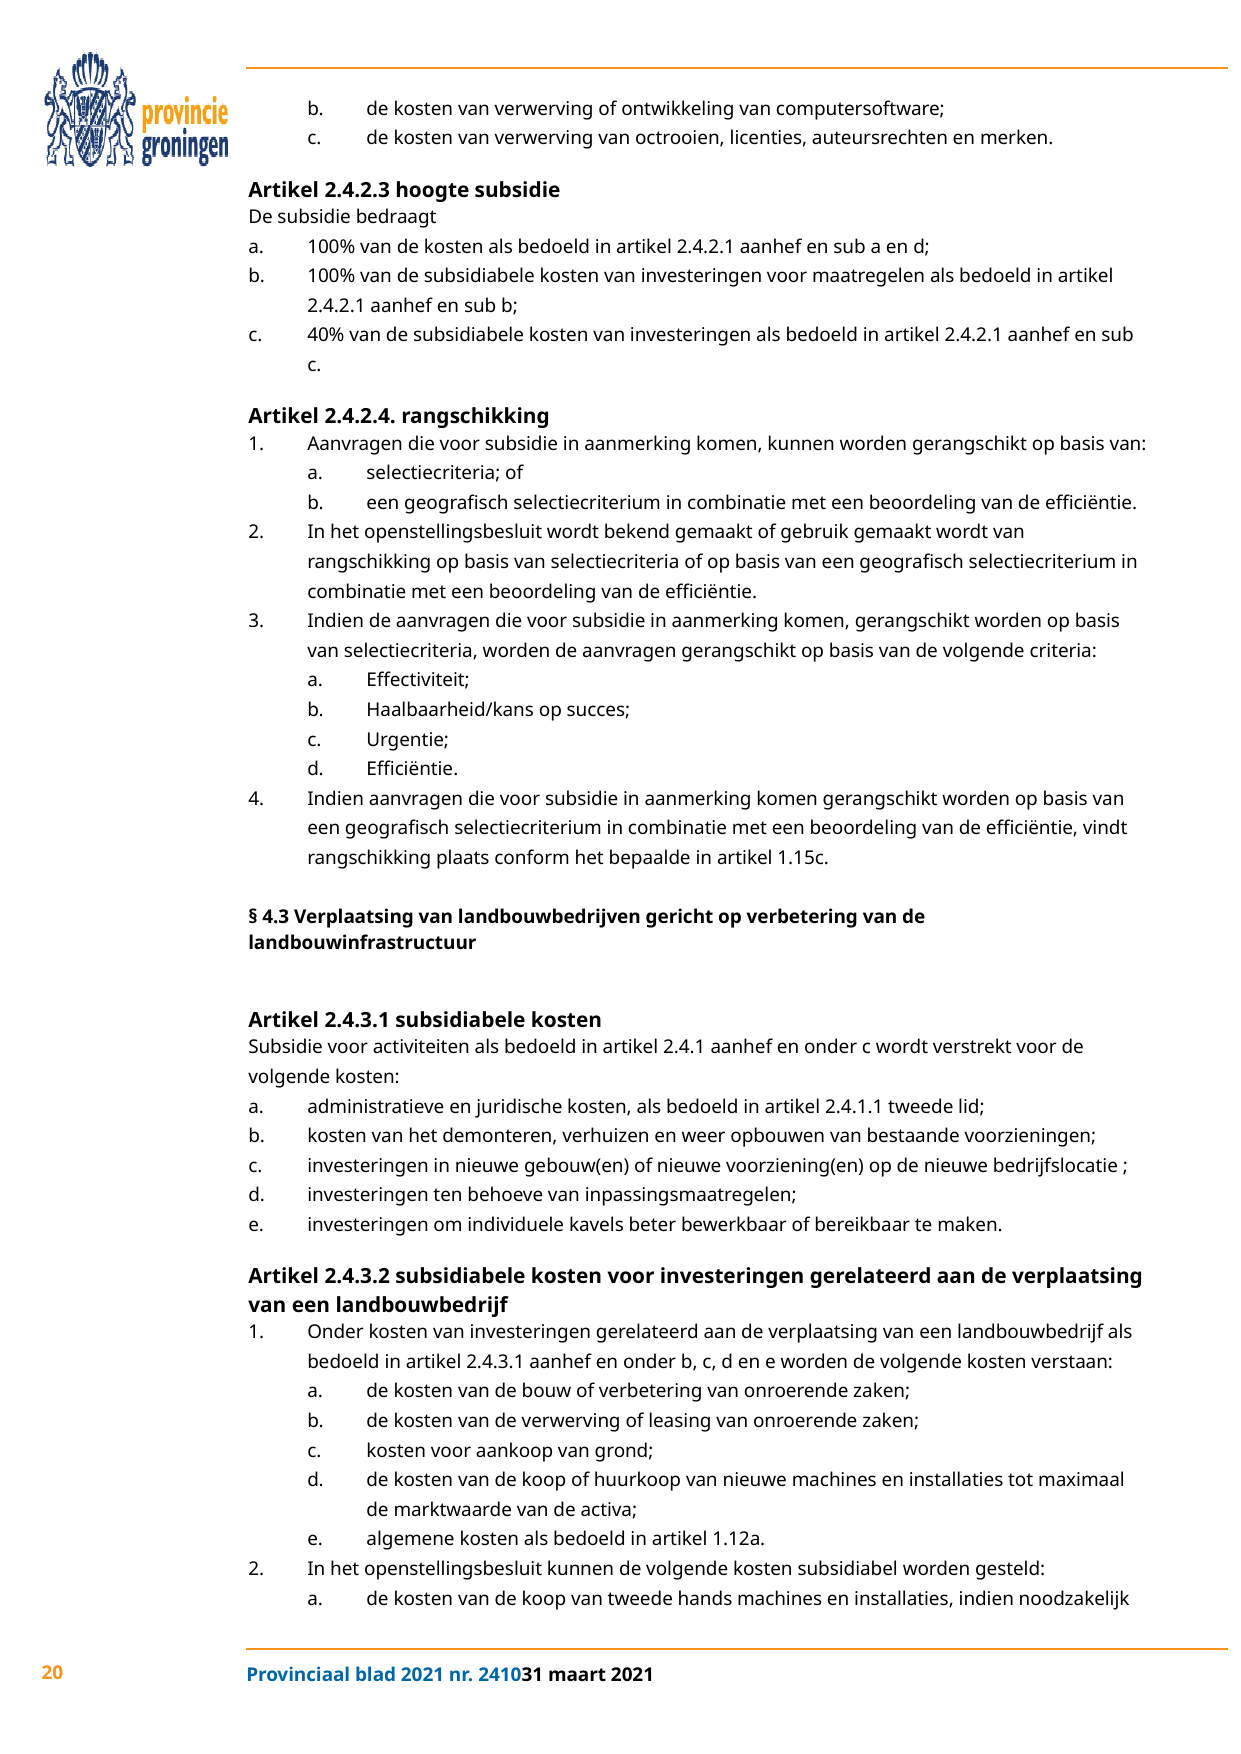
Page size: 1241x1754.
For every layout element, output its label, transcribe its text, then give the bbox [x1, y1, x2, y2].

list Indien de aanvragen die voor subsidie in aanmerking komen, gerangschikt worden op basis van selectiecriteria, worden de aanvragen gerangschikt op basis van de volgende criteria: [248, 607, 1152, 663]
text Artikel 2.4.3.2 subsidiabele kosten voor investeringen gerelateerd aan de verplaatsing van een landbouwbedrijf [248, 1262, 1152, 1318]
text § 4.3 Verplaatsing van landbouwbedrijven gericht op verbetering van de landbouwinfrastructuur [248, 903, 1152, 955]
list kosten van het demonteren, verhuizen en weer opbouwen van bestaande voorzieningen; [248, 1122, 1152, 1148]
list Efficiëntie. [307, 755, 1152, 781]
list Urgentie; [307, 726, 1152, 752]
text De subsidie bedraagt [248, 203, 1152, 229]
text Artikel 2.4.3.1 subsidiabele kosten [248, 1005, 1152, 1034]
list algemene kosten als bedoeld in artikel 1.12a. [307, 1526, 1152, 1551]
list 100% van de subsidiabele kosten van investeringen voor maatregelen als bedoeld in artikel 2.4.2.1 aanhef en sub b; [248, 262, 1152, 318]
list de kosten van verwerving of ontwikkeling van computersoftware; [307, 95, 1152, 121]
list de kosten van de bouw of verbetering van onroerende zaken; [307, 1378, 1152, 1403]
list een geografisch selectiecriterium in combinatie met een beoordeling van de efficiëntie. [307, 489, 1152, 515]
list investeringen ten behoeve van inpassingsmaatregelen; [248, 1182, 1152, 1207]
list de kosten van de verwerving of leasing van onroerende zaken; [307, 1407, 1152, 1433]
list In het openstellingsbesluit kunnen de volgende kosten subsidiabel worden gesteld: [248, 1555, 1152, 1581]
list Haalbaarheid/kans op succes; [307, 696, 1152, 722]
list selectiecriteria; of [307, 459, 1152, 485]
list de kosten van de koop van tweede hands machines en installaties, indien noodzakelijk [307, 1585, 1152, 1610]
list investeringen om individuele kavels beter bewerkbaar of bereikbaar te maken. [248, 1211, 1152, 1237]
list investeringen in nieuwe gebouw(en) of nieuwe voorziening(en) op de nieuwe bedrijfslocatie ; [248, 1152, 1152, 1178]
text Subsidie voor activiteiten als bedoeld in artikel 2.4.1 aanhef en onder c wordt verstrekt voor de volgende kosten: [248, 1034, 1152, 1089]
list Aanvragen die voor subsidie in aanmerking komen, kunnen worden gerangschikt op basis van: [248, 430, 1152, 456]
list Onder kosten van investeringen gerelateerd aan de verplaatsing van een landbouwbedrijf als bedoeld in artikel 2.4.3.1 aanhef en onder b, c, d en e worden de volgende kosten verstaan: [248, 1318, 1152, 1374]
list de kosten van de koop of huurkoop van nieuwe machines en installaties tot maximaal de marktwaarde van de activa; [307, 1466, 1152, 1522]
list In het openstellingsbesluit wordt bekend gemaakt of gebruik gemaakt wordt van rangschikking op basis van selectiecriteria of op basis van een geografisch selectiecriterium in combinatie met een beoordeling van de efficiëntie. [248, 519, 1152, 604]
list Effectiviteit; [307, 667, 1152, 692]
text Artikel 2.4.2.4. rangschikking [248, 402, 1152, 430]
list Indien aanvragen die voor subsidie in aanmerking komen gerangschikt worden op basis van een geografisch selectiecriterium in combinatie met een beoordeling van de efficiëntie, vindt rangschikking plaats conform het bepaalde in artikel 1.15c. [248, 785, 1152, 870]
picture [41, 47, 231, 172]
list 40% van de subsidiabele kosten van investeringen als bedoeld in artikel 2.4.2.1 aanhef en sub c. [248, 322, 1152, 377]
text Artikel 2.4.2.3 hoogte subsidie [248, 175, 1152, 203]
list kosten voor aankoop van grond; [307, 1437, 1152, 1462]
list administratieve en juridische kosten, als bedoeld in artikel 2.4.1.1 tweede lid; [248, 1093, 1152, 1118]
list de kosten van verwerving van octrooien, licenties, auteursrechten en merken. [307, 124, 1152, 150]
list 100% van de kosten als bedoeld in artikel 2.4.2.1 aanhef en sub a en d; [248, 233, 1152, 258]
